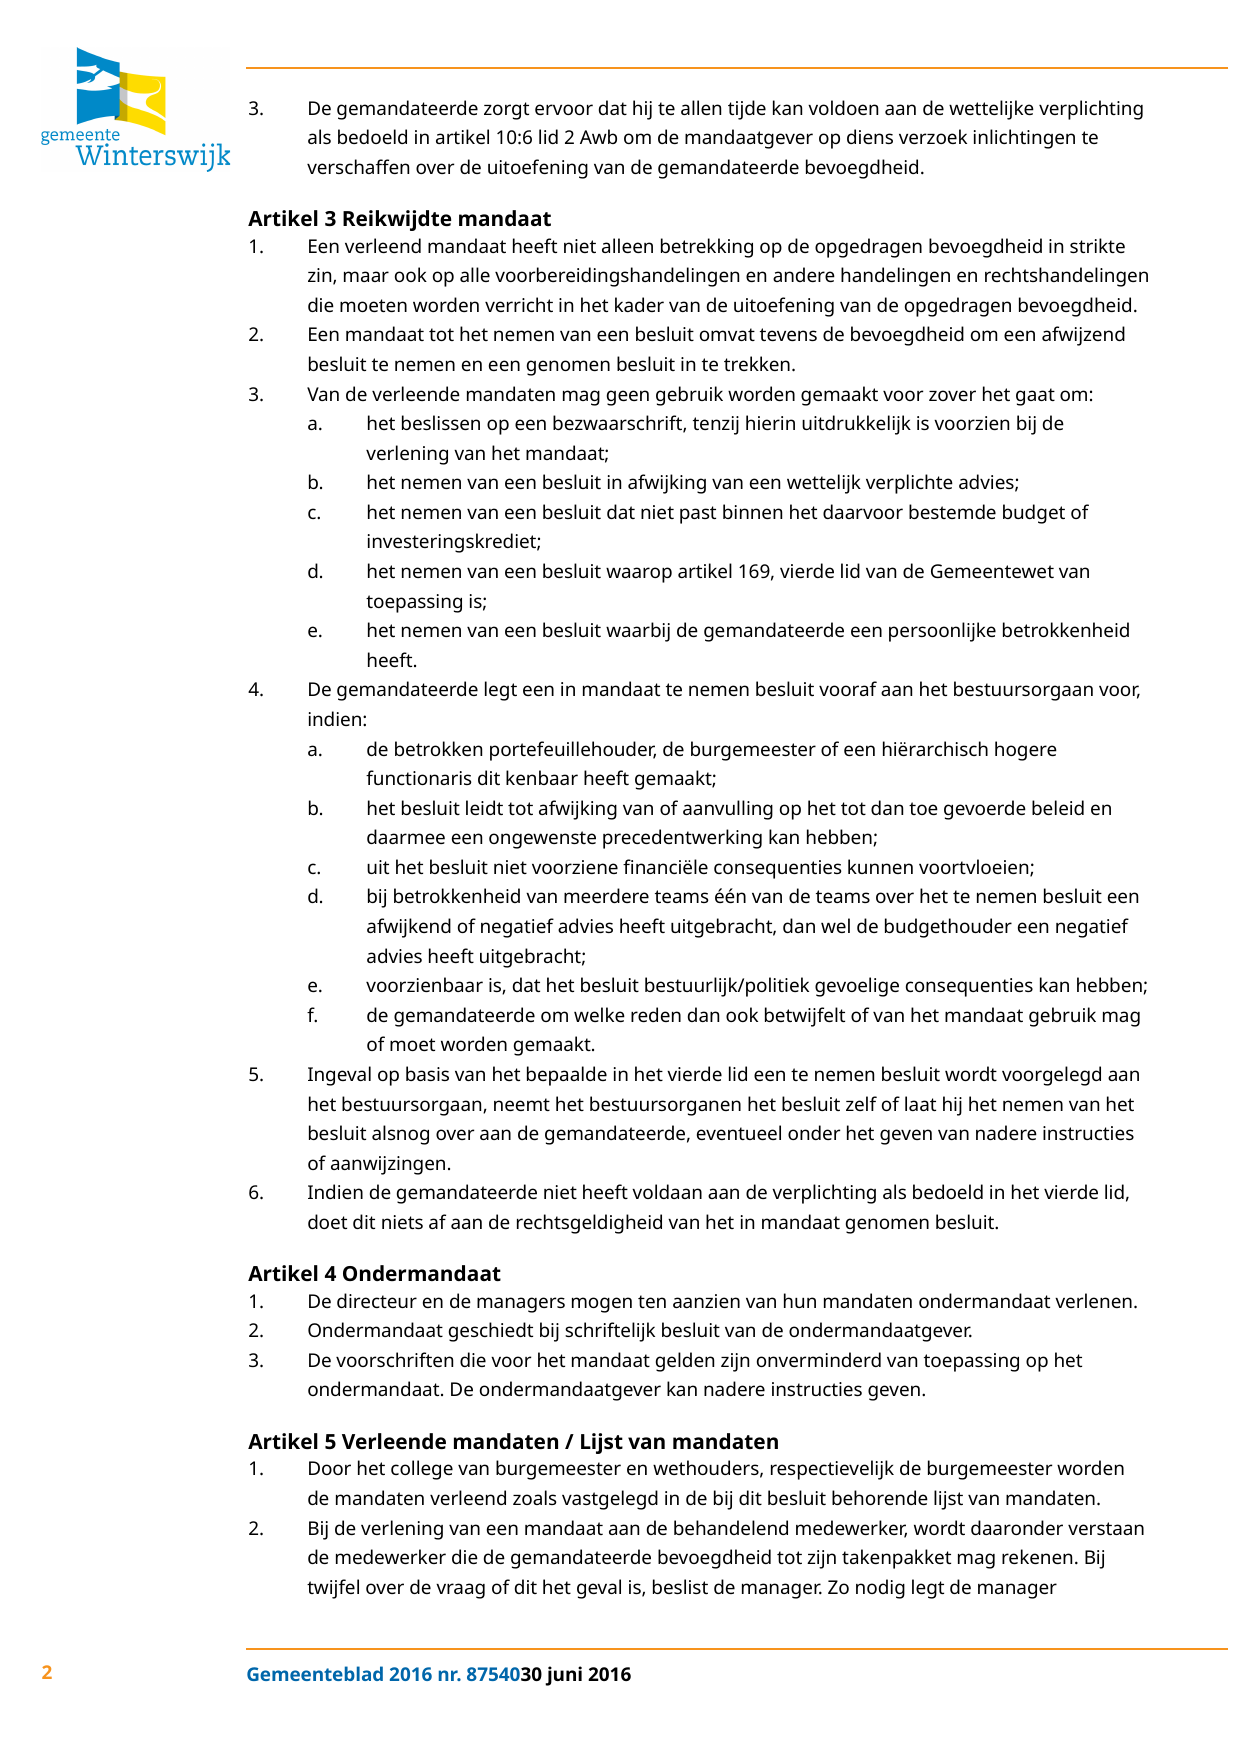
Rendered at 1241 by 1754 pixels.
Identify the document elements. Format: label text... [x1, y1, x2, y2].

list Ingeval op basis van het bepaalde in het vierde lid een te nemen besluit wordt voorgelegd aan het bestuursorgaan, neemt het bestuursorganen het besluit zelf of laat hij het nemen van het besluit alsnog over aan de gemandateerde, eventueel onder het geven van nadere instructies of aanwijzingen. [248, 1061, 1152, 1176]
list het besluit leidt tot afwijking van of aanvulling op het tot dan toe gevoerde beleid en daarmee een ongewenste precedentwerking kan hebben; [307, 795, 1152, 850]
list De directeur en de managers mogen ten aanzien van hun mandaten ondermandaat verlenen. [248, 1288, 1152, 1314]
list Door het college van burgemeester en wethouders, respectievelijk de burgemeester worden de mandaten verleend zoals vastgelegd in de bij dit besluit behorende lijst van mandaten. [248, 1456, 1152, 1511]
text Artikel 3 Reikwijdte mandaat [248, 204, 1152, 233]
list het beslissen op een bezwaarschrift, tenzij hierin uitdrukkelijk is voorzien bij de verlening van het mandaat; [307, 410, 1152, 466]
list Een mandaat tot het nemen van een besluit omvat tevens de bevoegdheid om een afwijzend besluit te nemen en een genomen besluit in te trekken. [248, 322, 1152, 377]
list uit het besluit niet voorziene financiële consequenties kunnen voortvloeien; [307, 854, 1152, 880]
list voorzienbaar is, dat het besluit bestuurlijk/politiek gevoelige consequenties kan hebben; [307, 972, 1152, 998]
text Artikel 5 Verleende mandaten / Lijst van mandaten [248, 1427, 1152, 1456]
list Bij de verlening van een mandaat aan de behandelend medewerker, wordt daaronder verstaan de medewerker die de gemandateerde bevoegdheid tot zijn takenpakket mag rekenen. Bij twijfel over de vraag of dit het geval is, beslist de manager. Zo nodig legt de manager [248, 1515, 1152, 1599]
list het nemen van een besluit waarop artikel 169, vierde lid van de Gemeentewet van toepassing is; [307, 558, 1152, 613]
list het nemen van een besluit dat niet past binnen het daarvoor bestemde budget of investeringskrediet; [307, 499, 1152, 554]
list de betrokken portefeuillehouder, de burgemeester of een hiërarchisch hogere functionaris dit kenbaar heeft gemaakt; [307, 736, 1152, 791]
list het nemen van een besluit in afwijking van een wettelijk verplichte advies; [307, 469, 1152, 495]
list De voorschriften die voor het mandaat gelden zijn onverminderd van toepassing op het ondermandaat. De ondermandaatgever kan nadere instructies geven. [248, 1347, 1152, 1402]
list Van de verleende mandaten mag geen gebruik worden gemaakt voor zover het gaat om: [248, 381, 1152, 406]
list De gemandateerde zorgt ervoor dat hij te allen tijde kan voldoen aan de wettelijke verplichting als bedoeld in artikel 10:6 lid 2 Awb om de mandaatgever op diens verzoek inlichtingen te verschaffen over de uitoefening van de gemandateerde bevoegdheid. [248, 95, 1152, 180]
picture [41, 47, 231, 172]
list Ondermandaat geschiedt bij schriftelijk besluit van de ondermandaatgever. [248, 1317, 1152, 1343]
picture [225, 153, 231, 162]
text Artikel 4 Ondermandaat [248, 1259, 1152, 1288]
list de gemandateerde om welke reden dan ook betwijfelt of van het mandaat gebruik mag of moet worden gemaakt. [307, 1002, 1152, 1057]
list Indien de gemandateerde niet heeft voldaan aan de verplichting als bedoeld in het vierde lid, doet dit niets af aan de rechtsgeldigheid van het in mandaat genomen besluit. [248, 1179, 1152, 1235]
list het nemen van een besluit waarbij de gemandateerde een persoonlijke betrokkenheid heeft. [307, 617, 1152, 673]
list bij betrokkenheid van meerdere teams één van de teams over het te nemen besluit een afwijkend of negatief advies heeft uitgebracht, dan wel de budgethouder een negatief advies heeft uitgebracht; [307, 884, 1152, 968]
list Een verleend mandaat heeft niet alleen betrekking op de opgedragen bevoegdheid in strikte zin, maar ook op alle voorbereidingshandelingen en andere handelingen en rechtshandelingen die moeten worden verricht in het kader van de uitoefening van de opgedragen bevoegdheid. [248, 233, 1152, 318]
list De gemandateerde legt een in mandaat te nemen besluit vooraf aan het bestuursorgaan voor, indien: [248, 677, 1152, 732]
